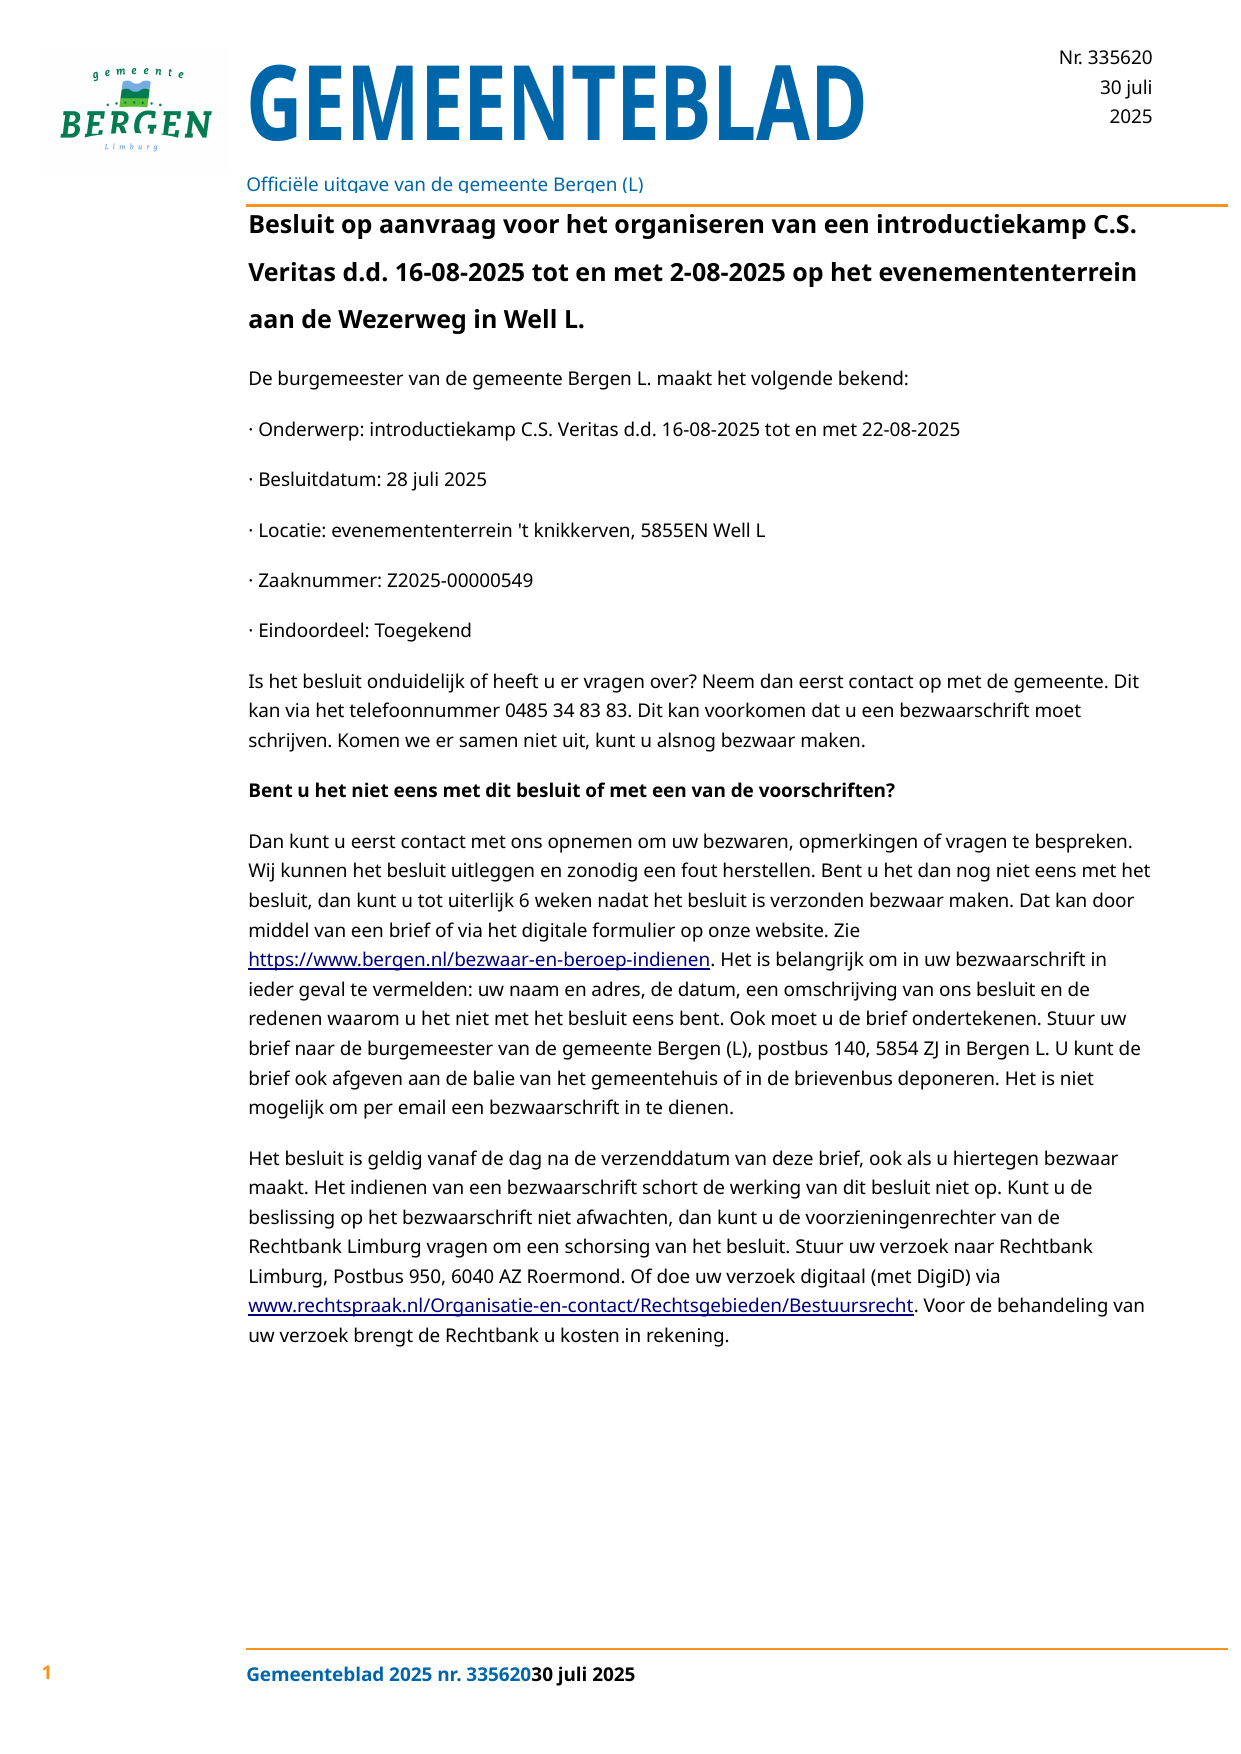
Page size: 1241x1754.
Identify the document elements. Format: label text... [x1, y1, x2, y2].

text · Onderwerp: introductiekamp C.S. Veritas d.d. 16-08-2025 tot en met 22-08-2025 [248, 416, 1152, 442]
text Het besluit is geldig vanaf de dag na de verzenddatum van deze brief, ook als u hiertegen bezwaar maakt. Het indienen van een bezwaarschrift schort de werking van dit besluit niet op. Kunt u de beslissing op het bezwaarschrift niet afwachten, dan kunt u de voorzieningenrechter van de Rechtbank Limburg vragen om een schorsing van het besluit. Stuur uw verzoek naar Rechtbank Limburg, Postbus 950, 6040 AZ Roermond. Of doe uw verzoek digitaal (met DigiD) via www.rechtspraak.nl/Organisatie-en-contact/Rechtsgebieden/Bestuursrecht. Voor de behandeling van uw verzoek brengt de Rechtbank u kosten in rekening. [248, 1145, 1152, 1348]
text Dan kunt u eerst contact met ons opnemen om uw bezwaren, opmerkingen of vragen te bespreken. Wij kunnen het besluit uitleggen en zonodig een fout herstellen. Bent u het dan nog niet eens met het besluit, dan kunt u tot uiterlijk 6 weken nadat het besluit is verzonden bezwaar maken. Dat kan door middel van een brief of via het digitale formulier op onze website. Zie https://www.bergen.nl/bezwaar-en-beroep-indienen. Het is belangrijk om in uw bezwaarschrift in ieder geval te vermelden: uw naam en adres, de datum, een omschrijving van ons besluit en de redenen waarom u het niet met het besluit eens bent. Ook moet u de brief ondertekenen. Stuur uw brief naar de burgemeester van de gemeente Bergen (L), postbus 140, 5854 ZJ in Bergen L. U kunt de brief ook afgeven aan de balie van het gemeentehuis of in de brievenbus deponeren. Het is niet mogelijk om per email een bezwaarschrift in te dienen. [248, 828, 1152, 1120]
text Bent u het niet eens met dit besluit of met een van de voorschriften? [248, 778, 1152, 803]
text Besluit op aanvraag voor het organiseren van een introductiekamp C.S. Veritas d.d. 16-08-2025 tot en met 2-08-2025 op het evenemententerrein aan de Wezerweg in Well L. [248, 207, 1152, 336]
text · Eindoordeel: Toegekend [248, 618, 1152, 643]
text Is het besluit onduidelijk of heeft u er vragen over? Neem dan eerst contact op met de gemeente. Dit kan via het telefoonnummer 0485 34 83 83. Dit kan voorkomen dat u een bezwaarschrift moet schrijven. Komen we er samen niet uit, kunt u alsnog bezwaar maken. [248, 668, 1152, 753]
text De burgemeester van de gemeente Bergen L. maakt het volgende bekend: [248, 366, 1152, 391]
picture [41, 47, 231, 172]
text · Locatie: evenemententerrein 't knikkerven, 5855EN Well L [248, 517, 1152, 542]
text · Zaaknummer: Z2025-00000549 [248, 567, 1152, 593]
text · Besluitdatum: 28 juli 2025 [248, 466, 1152, 492]
